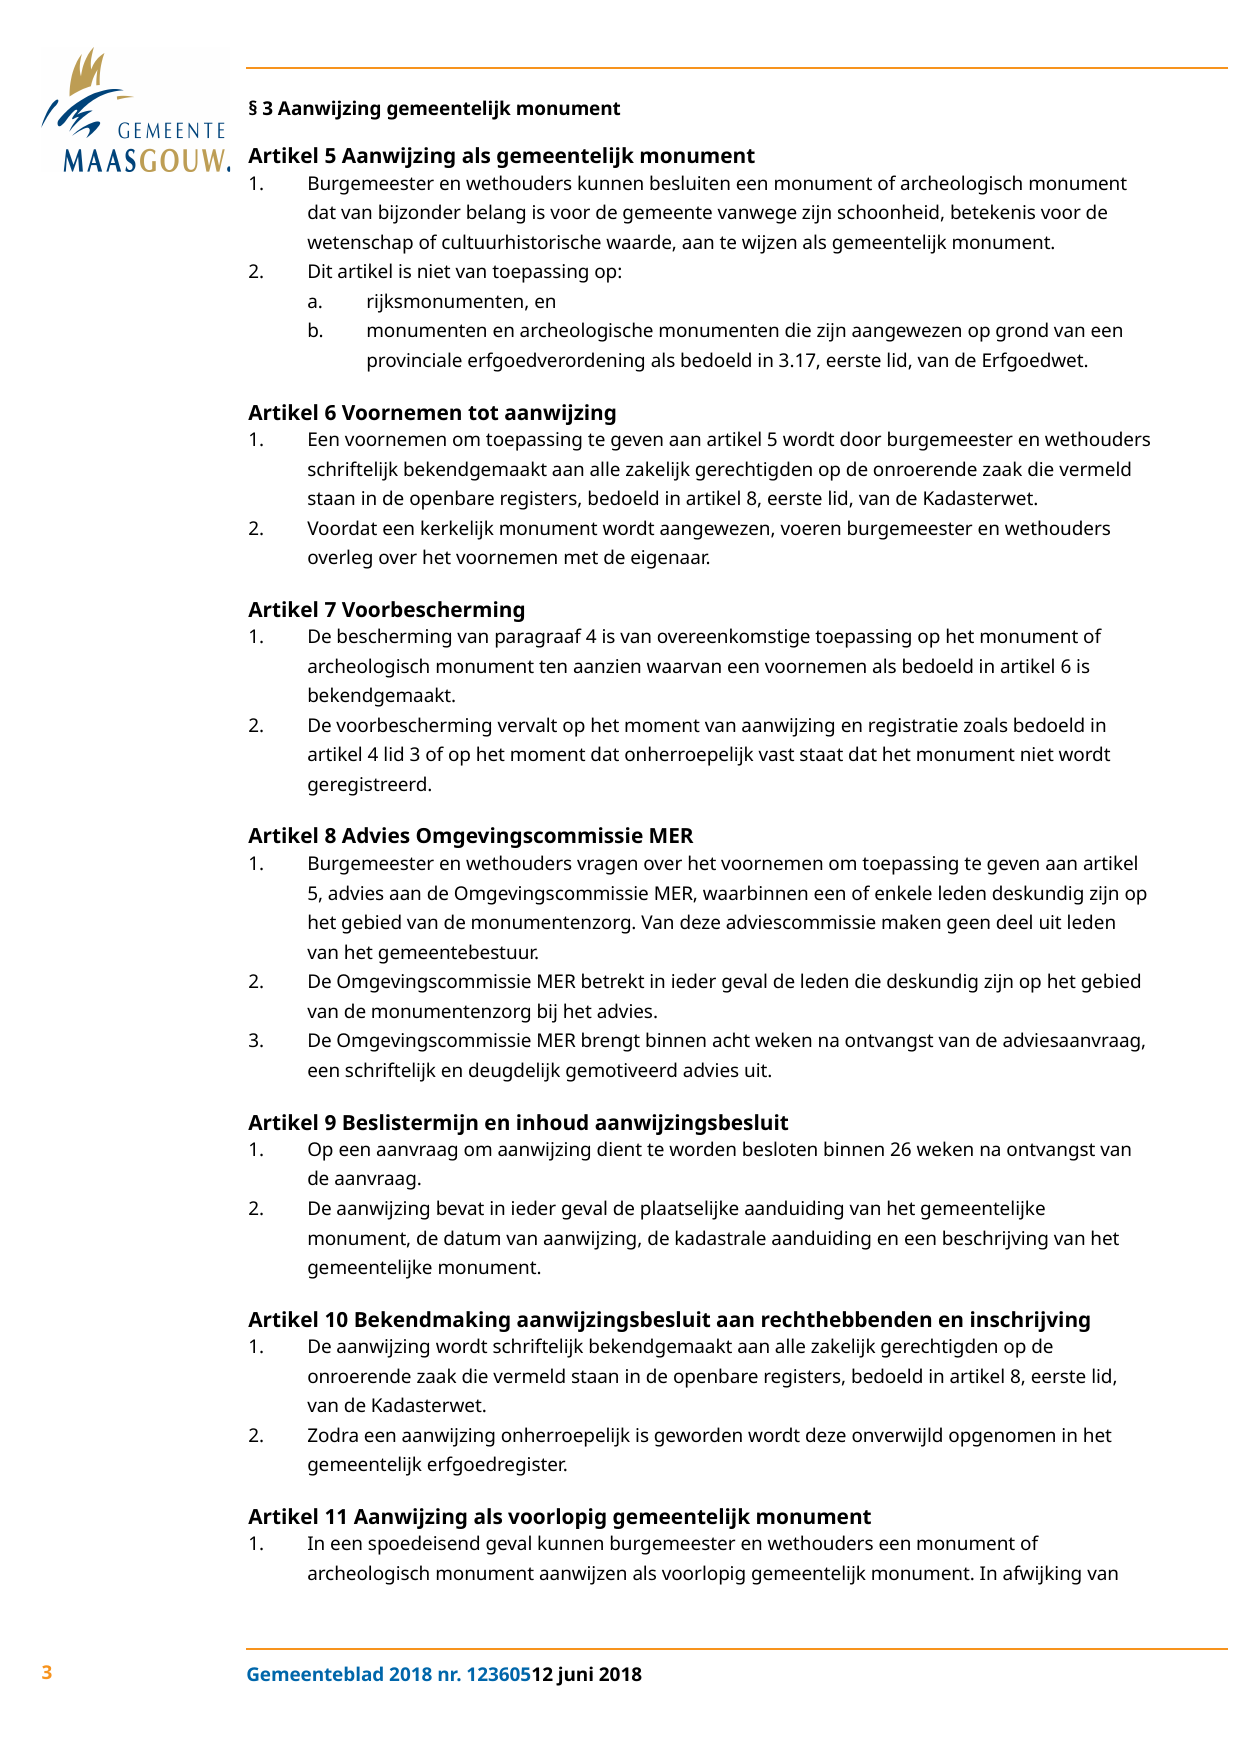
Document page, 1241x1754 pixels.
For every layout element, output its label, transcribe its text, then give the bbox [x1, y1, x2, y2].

list De voorbescherming vervalt op het moment van aanwijzing en registratie zoals bedoeld in artikel 4 lid 3 of op het moment dat onherroepelijk vast staat dat het monument niet wordt geregistreerd. [248, 712, 1152, 797]
text § 3 Aanwijzing gemeentelijk monument [248, 95, 1152, 121]
list De Omgevingscommissie MER betrekt in ieder geval de leden die deskundig zijn op het gebied van de monumentenzorg bij het advies. [248, 968, 1152, 1024]
list Dit artikel is niet van toepassing op: [248, 258, 1152, 284]
list monumenten en archeologische monumenten die zijn aangewezen op grond van een provinciale erfgoedverordening als bedoeld in 3.17, eerste lid, van de Erfgoedwet. [307, 318, 1152, 373]
list De Omgevingscommissie MER brengt binnen acht weken na ontvangst van de adviesaanvraag, een schriftelijk en deugdelijk gemotiveerd advies uit. [248, 1028, 1152, 1083]
list Op een aanvraag om aanwijzing dient te worden besloten binnen 26 weken na ontvangst van de aanvraag. [248, 1136, 1152, 1191]
text Artikel 10 Bekendmaking aanwijzingsbesluit aan rechthebbenden en inschrijving [248, 1305, 1152, 1333]
list Voordat een kerkelijk monument wordt aangewezen, voeren burgemeester en wethouders overleg over het voornemen met de eigenaar. [248, 515, 1152, 570]
list rijksmonumenten, en [307, 288, 1152, 314]
list De aanwijzing bevat in ieder geval de plaatselijke aanduiding van het gemeentelijke monument, de datum van aanwijzing, de kadastrale aanduiding en een beschrijving van het gemeentelijke monument. [248, 1195, 1152, 1280]
text Artikel 11 Aanwijzing als voorlopig gemeentelijk monument [248, 1502, 1152, 1530]
list Burgemeester en wethouders vragen over het voornemen om toepassing te geven aan artikel 5, advies aan de Omgevingscommissie MER, waarbinnen een of enkele leden deskundig zijn op het gebied van de monumentenzorg. Van deze adviescommissie maken geen deel uit leden van het gemeentebestuur. [248, 850, 1152, 964]
text Artikel 8 Advies Omgevingscommissie MER [248, 822, 1152, 850]
list Een voornemen om toepassing te geven aan artikel 5 wordt door burgemeester en wethouders schriftelijk bekendgemaakt aan alle zakelijk gerechtigden op de onroerende zaak die vermeld staan in de openbare registers, bedoeld in artikel 8, eerste lid, van de Kadasterwet. [248, 426, 1152, 511]
list Zodra een aanwijzing onherroepelijk is geworden wordt deze onverwijld opgenomen in het gemeentelijk erfgoedregister. [248, 1422, 1152, 1477]
picture [41, 47, 231, 172]
text Artikel 9 Beslistermijn en inhoud aanwijzingsbesluit [248, 1108, 1152, 1136]
text Artikel 5 Aanwijzing als gemeentelijk monument [248, 141, 1152, 170]
list In een spoedeisend geval kunnen burgemeester en wethouders een monument of archeologisch monument aanwijzen als voorlopig gemeentelijk monument. In afwijking van [248, 1530, 1152, 1586]
list De bescherming van paragraaf 4 is van overeenkomstige toepassing op het monument of archeologisch monument ten aanzien waarvan een voornemen als bedoeld in artikel 6 is bekendgemaakt. [248, 623, 1152, 708]
text Artikel 7 Voorbescherming [248, 595, 1152, 623]
list Burgemeester en wethouders kunnen besluiten een monument of archeologisch monument dat van bijzonder belang is voor de gemeente vanwege zijn schoonheid, betekenis voor de wetenschap of cultuurhistorische waarde, aan te wijzen als gemeentelijk monument. [248, 170, 1152, 255]
list De aanwijzing wordt schriftelijk bekendgemaakt aan alle zakelijk gerechtigden op de onroerende zaak die vermeld staan in de openbare registers, bedoeld in artikel 8, eerste lid, van de Kadasterwet. [248, 1333, 1152, 1418]
text Artikel 6 Voornemen tot aanwijzing [248, 398, 1152, 426]
